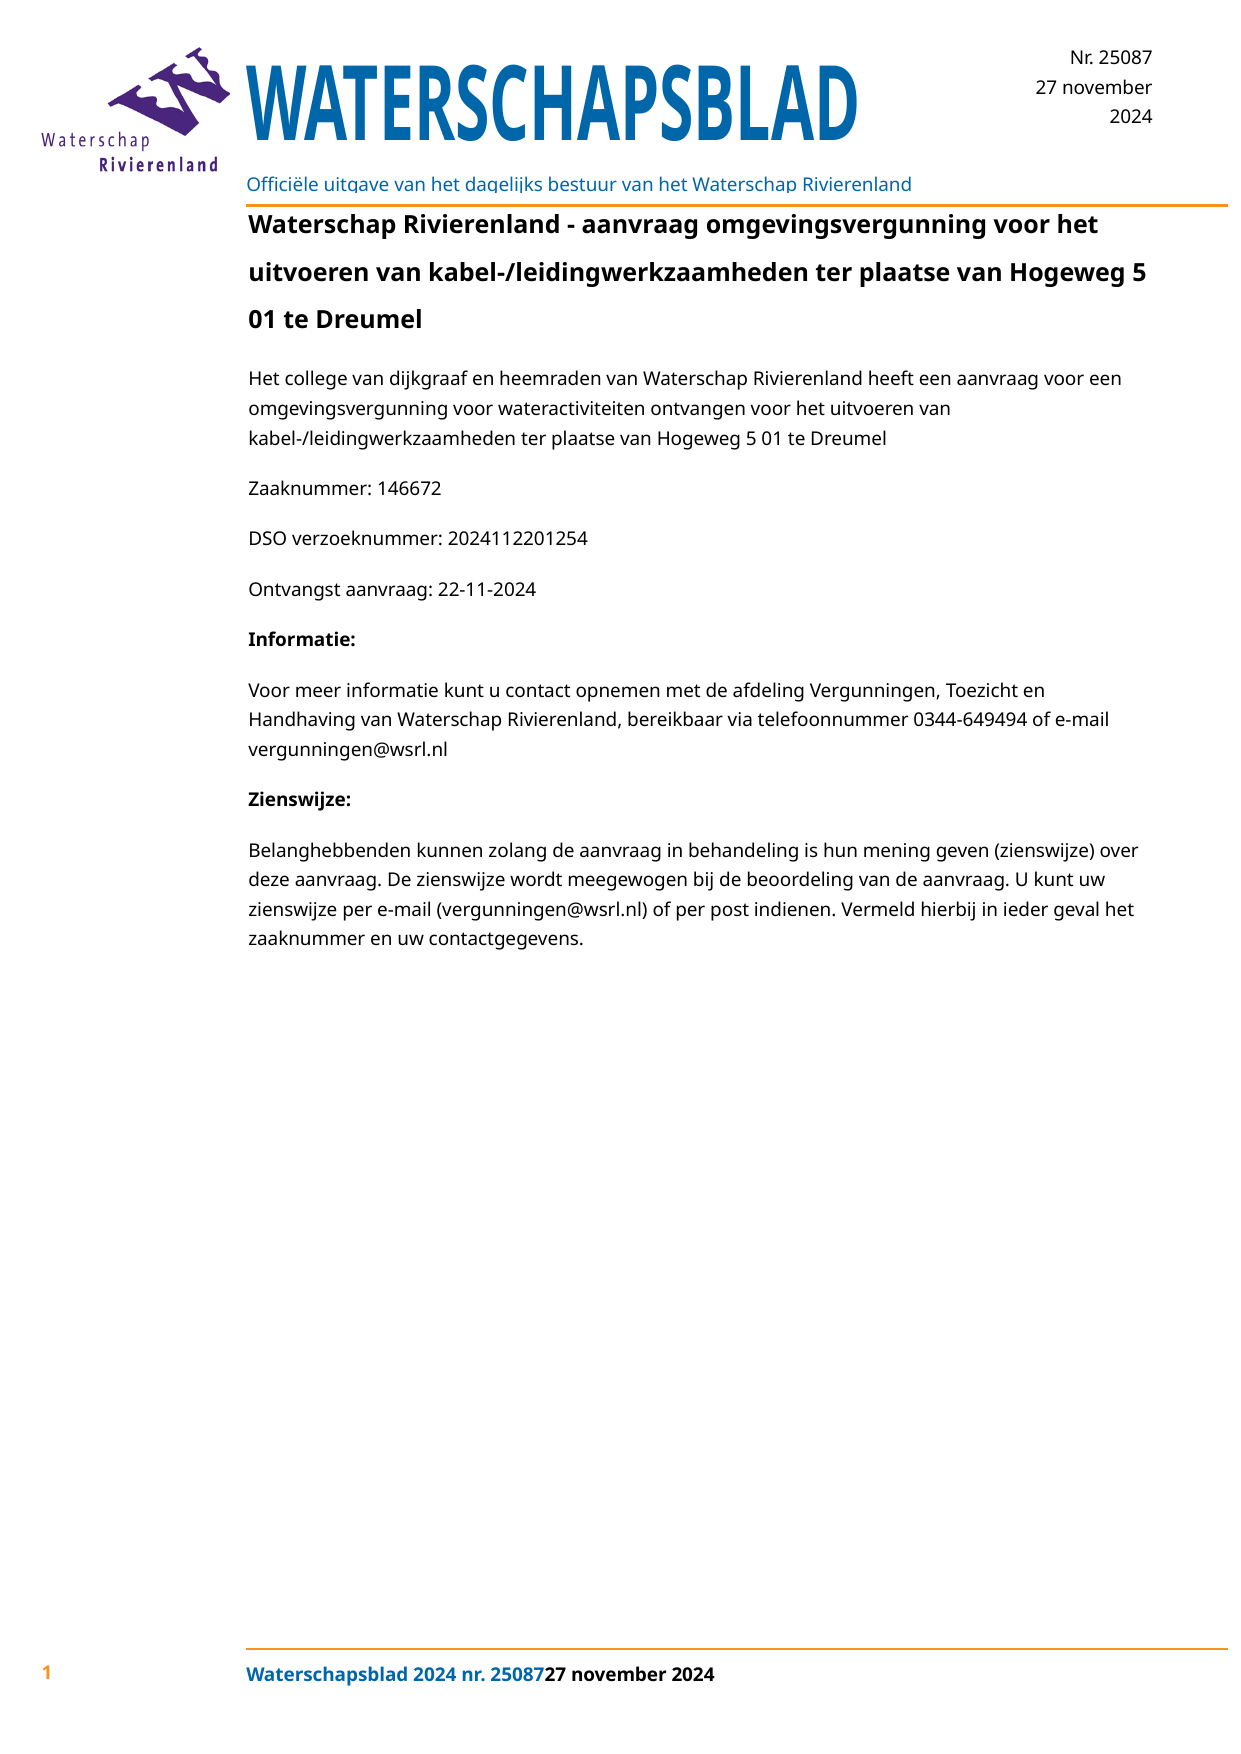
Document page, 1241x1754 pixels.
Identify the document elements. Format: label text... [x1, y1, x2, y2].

text Belanghebbenden kunnen zolang de aanvraag in behandeling is hun mening geven (zienswijze) over deze aanvraag. De zienswijze wordt meegewogen bij de beoordeling van de aanvraag. U kunt uw zienswijze per e-mail (vergunningen@wsrl.nl) of per post indienen. Vermeld hierbij in ieder geval het zaaknummer en uw contactgegevens. [248, 837, 1152, 951]
picture [41, 47, 231, 172]
text DSO verzoeknummer: 2024112201254 [248, 526, 1152, 551]
text Ontvangst aanvraag: 22-11-2024 [248, 576, 1152, 602]
text Waterschap Rivierenland - aanvraag omgevingsvergunning voor het uitvoeren van kabel-/leidingwerkzaamheden ter plaatse van Hogeweg 5 01 te Dreumel [248, 207, 1152, 336]
text Zaaknummer: 146672 [248, 475, 1152, 501]
text Informatie: [248, 626, 1152, 652]
text Voor meer informatie kunt u contact opnemen met de afdeling Vergunningen, Toezicht en Handhaving van Waterschap Rivierenland, bereikbaar via telefoonnummer 0344-649494 of e-mail vergunningen@wsrl.nl [248, 677, 1152, 762]
text Het college van dijkgraaf en heemraden van Waterschap Rivierenland heeft een aanvraag voor een omgevingsvergunning voor wateractiviteiten ontvangen voor het uitvoeren van kabel-/leidingwerkzaamheden ter plaatse van Hogeweg 5 01 te Dreumel [248, 366, 1152, 450]
text Zienswijze: [248, 786, 1152, 812]
